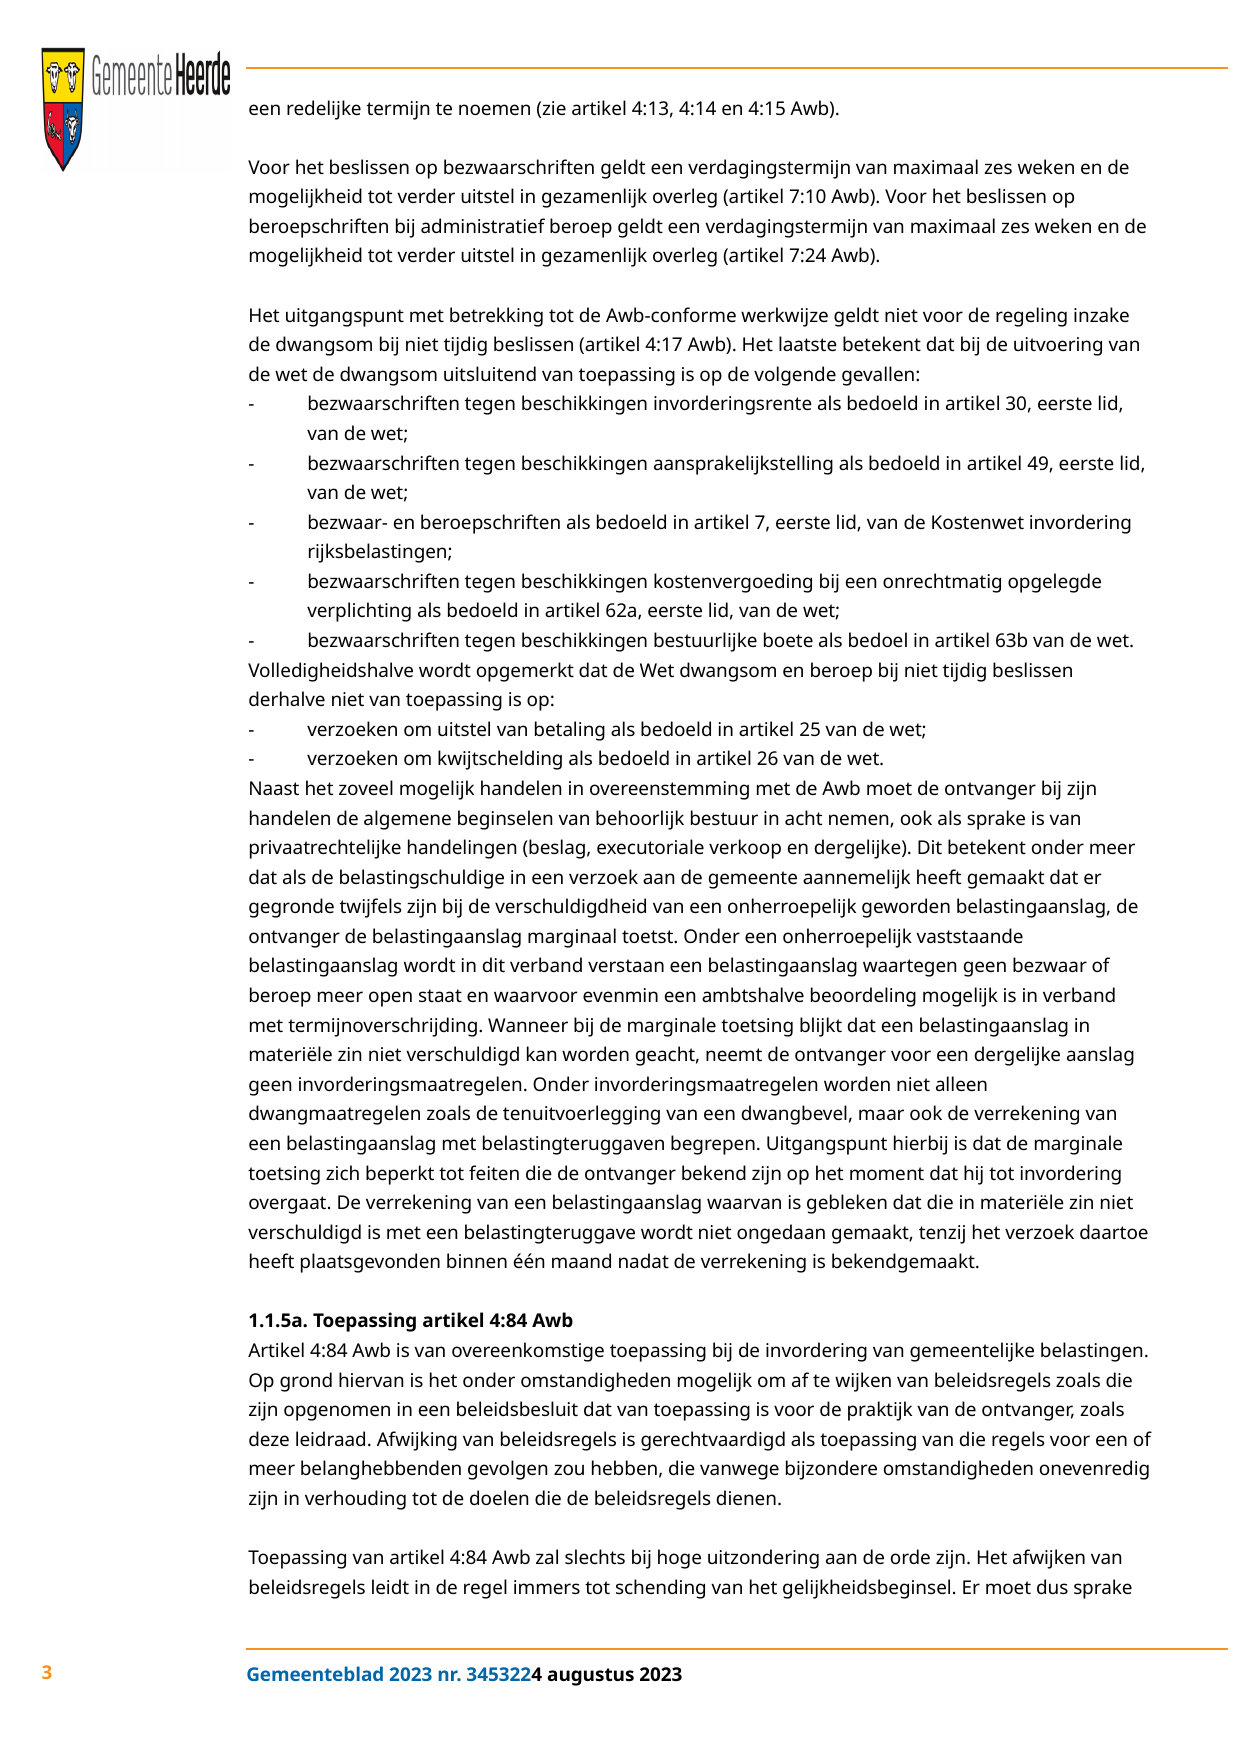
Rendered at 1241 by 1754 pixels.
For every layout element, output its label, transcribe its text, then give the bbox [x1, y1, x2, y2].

text Voor het beslissen op bezwaarschriften geldt een verdagingstermijn van maximaal zes weken en de mogelijkheid tot verder uitstel in gezamenlijk overleg (artikel 7:10 Awb). Voor het beslissen op beroepschriften bij administratief beroep geldt een verdagingstermijn van maximaal zes weken en de mogelijkheid tot verder uitstel in gezamenlijk overleg (artikel 7:24 Awb). [248, 154, 1152, 268]
list bezwaarschriften tegen beschikkingen invorderingsrente als bedoeld in artikel 30, eerste lid, van de wet; [248, 391, 1152, 446]
list bezwaar- en beroepschriften als bedoeld in artikel 7, eerste lid, van de Kostenwet invordering rijksbelastingen; [248, 509, 1152, 564]
text Toepassing van artikel 4:84 Awb zal slechts bij hoge uitzondering aan de orde zijn. Het afwijken van beleidsregels leidt in de regel immers tot schending van het gelijkheidsbeginsel. Er moet dus sprake [248, 1544, 1152, 1600]
text een redelijke termijn te noemen (zie artikel 4:13, 4:14 en 4:15 Awb). [248, 95, 1152, 121]
list bezwaarschriften tegen beschikkingen bestuurlijke boete als bedoel in artikel 63b van de wet. [248, 627, 1152, 653]
picture [41, 47, 231, 172]
list bezwaarschriften tegen beschikkingen kostenvergoeding bij een onrechtmatig opgelegde verplichting als bedoeld in artikel 62a, eerste lid, van de wet; [248, 568, 1152, 623]
list verzoeken om kwijtschelding als bedoeld in artikel 26 van de wet. [248, 746, 1152, 771]
text Volledigheidshalve wordt opgemerkt dat de Wet dwangsom en beroep bij niet tijdig beslissen derhalve niet van toepassing is op: [248, 657, 1152, 712]
text Het uitgangspunt met betrekking tot de Awb-conforme werkwijze geldt niet voor de regeling inzake de dwangsom bij niet tijdig beslissen (artikel 4:17 Awb). Het laatste betekent dat bij de uitvoering van de wet de dwangsom uitsluitend van toepassing is op de volgende gevallen: [248, 302, 1152, 387]
list bezwaarschriften tegen beschikkingen aansprakelijkstelling als bedoeld in artikel 49, eerste lid, van de wet; [248, 450, 1152, 505]
text Naast het zoveel mogelijk handelen in overeenstemming met de Awb moet de ontvanger bij zijn handelen de algemene beginselen van behoorlijk bestuur in acht nemen, ook als sprake is van privaatrechtelijke handelingen (beslag, executoriale verkoop en dergelijke). Dit betekent onder meer dat als de belastingschuldige in een verzoek aan de gemeente aannemelijk heeft gemaakt dat er gegronde twijfels zijn bij de verschuldigdheid van een onherroepelijk geworden belastingaanslag, de ontvanger de belastingaanslag marginaal toetst. Onder een onherroepelijk vaststaande belastingaanslag wordt in dit verband verstaan een belastingaanslag waartegen geen bezwaar of beroep meer open staat en waarvoor evenmin een ambtshalve beoordeling mogelijk is in verband met termijnoverschrijding. Wanneer bij de marginale toetsing blijkt dat een belastingaanslag in materiële zin niet verschuldigd kan worden geacht, neemt de ontvanger voor een dergelijke aanslag geen invorderingsmaatregelen. Onder invorderingsmaatregelen worden niet alleen dwangmaatregelen zoals de tenuitvoerlegging van een dwangbevel, maar ook de verrekening van een belastingaanslag met belastingteruggaven begrepen. Uitgangspunt hierbij is dat de marginale toetsing zich beperkt tot feiten die de ontvanger bekend zijn op het moment dat hij tot invordering overgaat. De verrekening van een belastingaanslag waarvan is gebleken dat die in materiële zin niet verschuldigd is met een belastingteruggave wordt niet ongedaan gemaakt, tenzij het verzoek daartoe heeft plaatsgevonden binnen één maand nadat de verrekening is bekendgemaakt. [248, 775, 1152, 1274]
text Artikel 4:84 Awb is van overeenkomstige toepassing bij de invordering van gemeentelijke belastingen. Op grond hiervan is het onder omstandigheden mogelijk om af te wijken van beleidsregels zoals die zijn opgenomen in een beleidsbesluit dat van toepassing is voor de praktijk van de ontvanger, zoals deze leidraad. Afwijking van beleidsregels is gerechtvaardigd als toepassing van die regels voor een of meer belanghebbenden gevolgen zou hebben, die vanwege bijzondere omstandigheden onevenredig zijn in verhouding tot de doelen die de beleidsregels dienen. [248, 1337, 1152, 1511]
list verzoeken om uitstel van betaling als bedoeld in artikel 25 van de wet; [248, 716, 1152, 742]
text 1.1.5a. Toepassing artikel 4:84 Awb [248, 1308, 1152, 1333]
